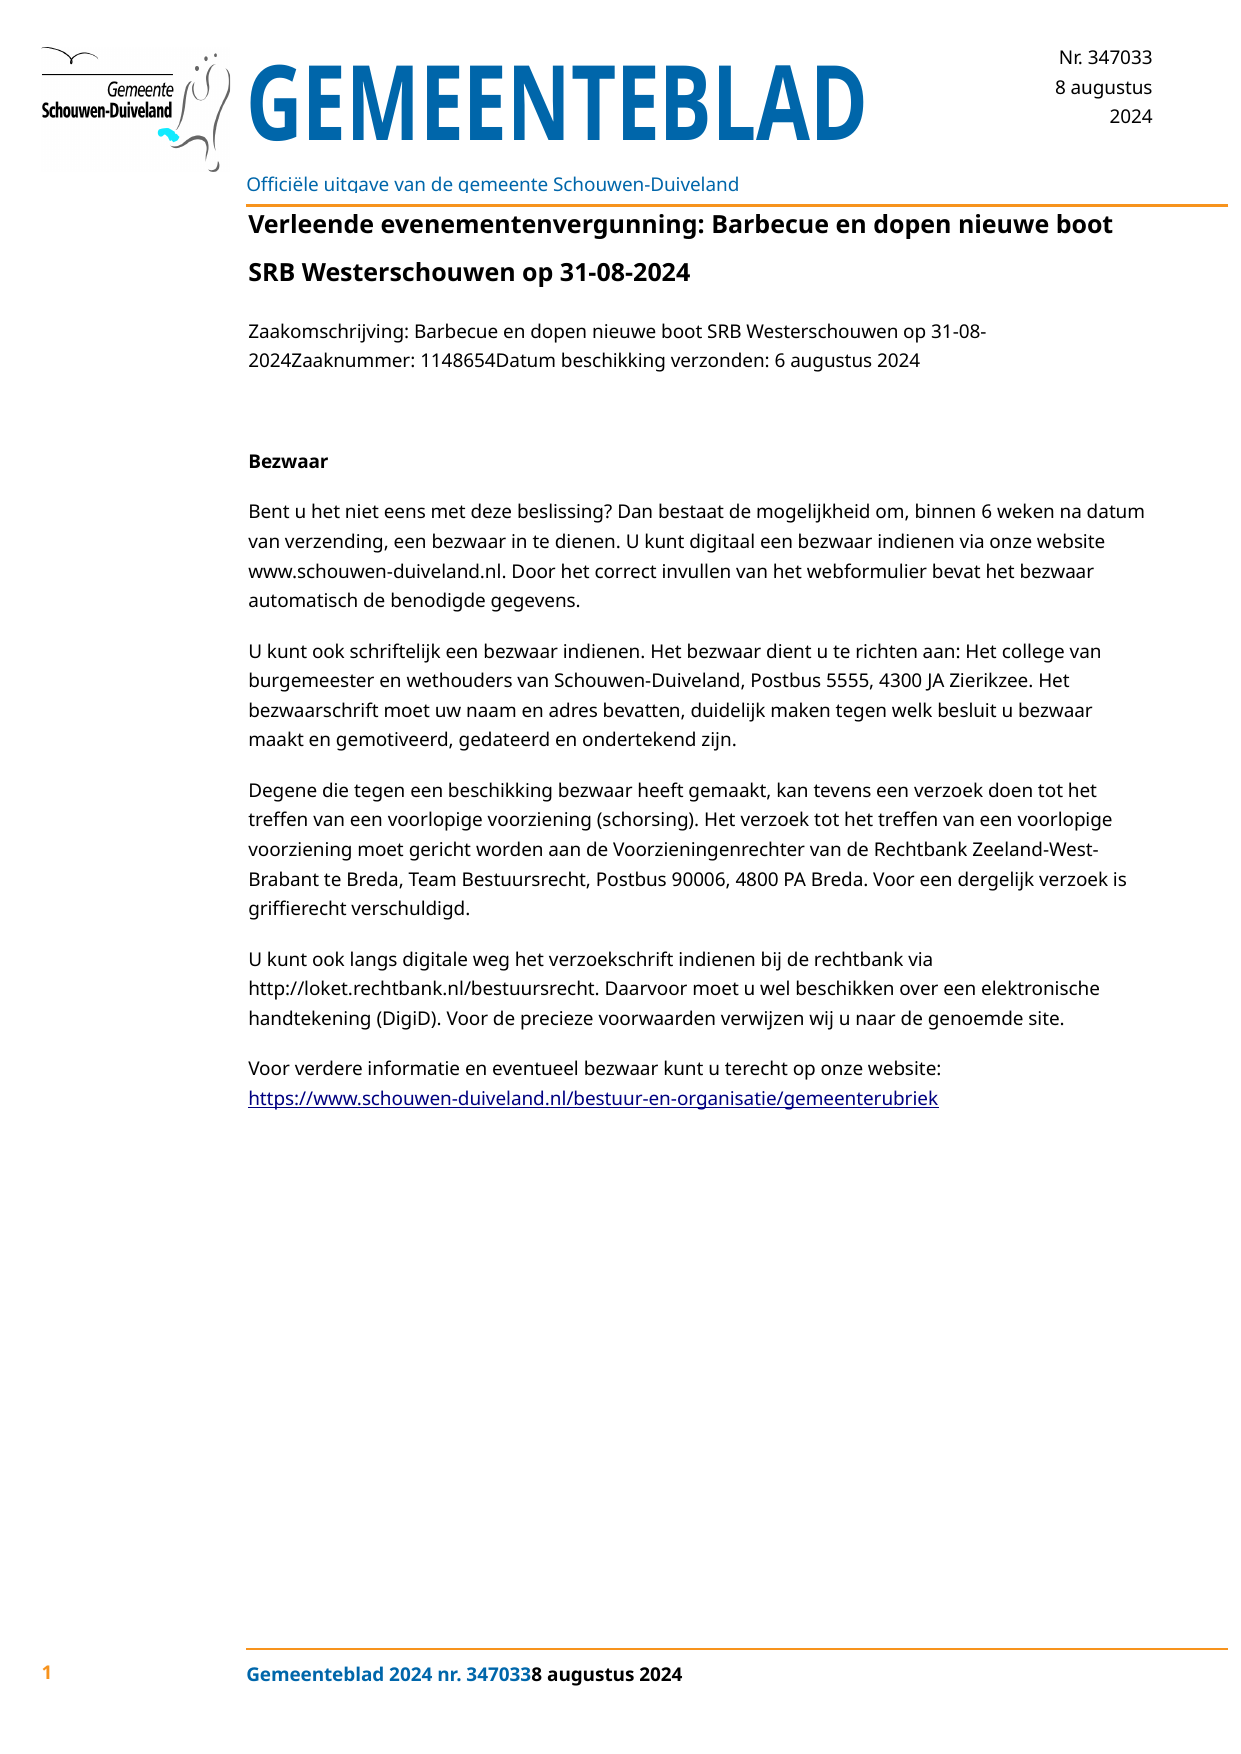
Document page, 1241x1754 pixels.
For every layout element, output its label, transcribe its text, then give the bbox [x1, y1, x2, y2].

text Degene die tegen een beschikking bezwaar heeft gemaakt, kan tevens een verzoek doen tot het treffen van een voorlopige voorziening (schorsing). Het verzoek tot het treffen van een voorlopige voorziening moet gericht worden aan de Voorzieningenrechter van de Rechtbank Zeeland-West-Brabant te Breda, Team Bestuursrecht, Postbus 90006, 4800 PA Breda. Voor een dergelijk verzoek is griffierecht verschuldigd. [248, 777, 1152, 921]
text Bezwaar [248, 448, 1152, 474]
picture [41, 47, 231, 172]
text Bent u het niet eens met deze beslissing? Dan bestaat de mogelijkheid om, binnen 6 weken na datum van verzending, een bezwaar in te dienen. U kunt digitaal een bezwaar indienen via onze website www.schouwen-duiveland.nl. Door het correct invullen van het webformulier bevat het bezwaar automatisch de benodigde gegevens. [248, 499, 1152, 613]
text Zaakomschrijving: Barbecue en dopen nieuwe boot SRB Westerschouwen op 31-08-2024Zaaknummer: 1148654Datum beschikking verzonden: 6 augustus 2024 [248, 318, 1152, 373]
text Voor verdere informatie en eventueel bezwaar kunt u terecht op onze website: https://www.schouwen-duiveland.nl/bestuur-en-organisatie/gemeenterubriek [248, 1055, 1152, 1111]
text U kunt ook langs digitale weg het verzoekschrift indienen bij de rechtbank via http://loket.rechtbank.nl/bestuursrecht. Daarvoor moet u wel beschikken over een elektronische handtekening (DigiD). Voor de precieze voorwaarden verwijzen wij u naar de genoemde site. [248, 946, 1152, 1031]
text Verleende evenementenvergunning: Barbecue en dopen nieuwe boot SRB Westerschouwen op 31-08-2024 [248, 207, 1152, 288]
text U kunt ook schriftelijk een bezwaar indienen. Het bezwaar dient u te richten aan: Het college van burgemeester en wethouders van Schouwen-Duiveland, Postbus 5555, 4300 JA Zierikzee. Het bezwaarschrift moet uw naam en adres bevatten, duidelijk maken tegen welk besluit u bezwaar maakt en gemotiveerd, gedateerd en ondertekend zijn. [248, 638, 1152, 752]
